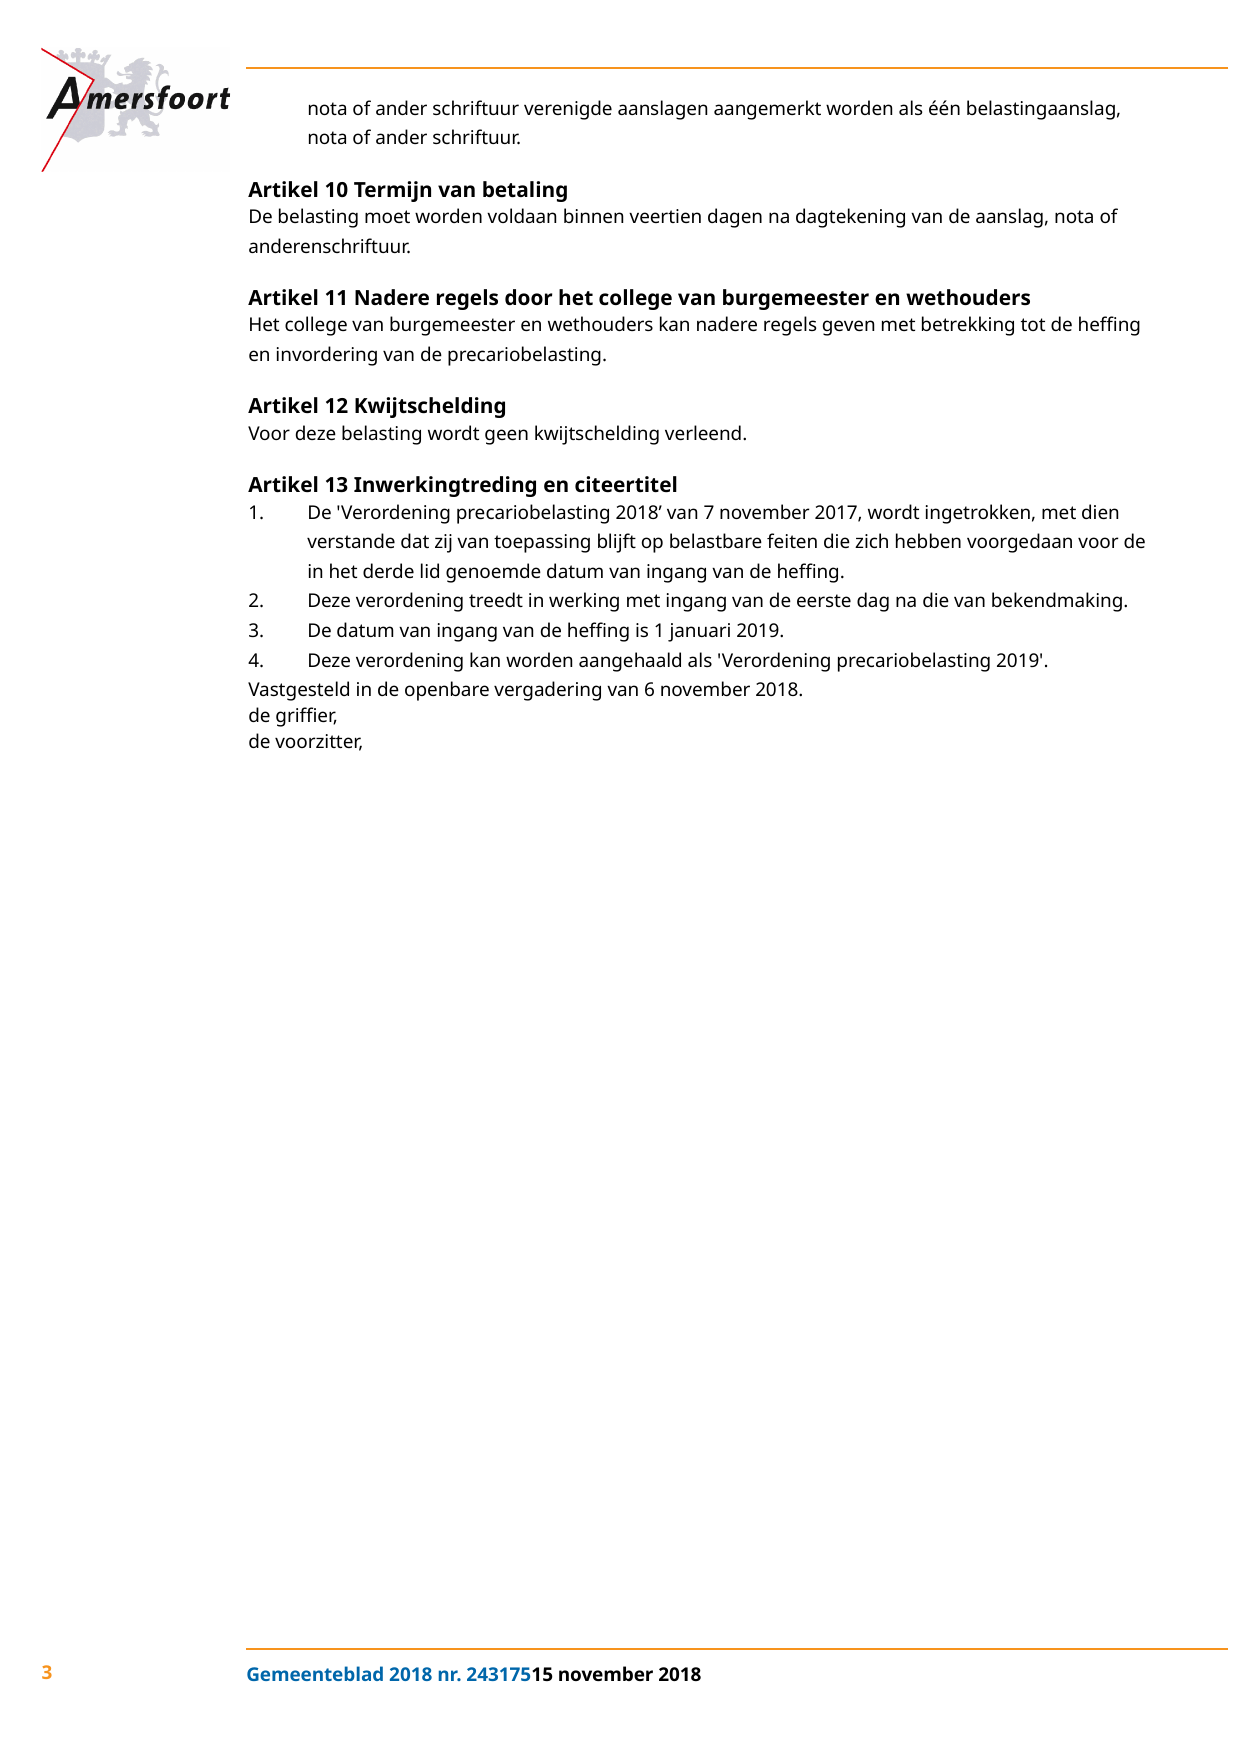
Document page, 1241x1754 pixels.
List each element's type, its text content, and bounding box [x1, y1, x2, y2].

text de voorzitter, [248, 728, 1152, 754]
text Artikel 11 Nadere regels door het college van burgemeester en wethouders [248, 283, 1152, 312]
text Artikel 10 Termijn van betaling [248, 175, 1152, 203]
list nota of ander schriftuur verenigde aanslagen aangemerkt worden als één belastingaanslag, nota of ander schriftuur. [248, 95, 1152, 150]
text De belasting moet worden voldaan binnen veertien dagen na dagtekening van de aanslag, nota of anderenschriftuur. [248, 203, 1152, 258]
text de griffier, [248, 702, 1152, 728]
picture [41, 47, 231, 172]
text Voor deze belasting wordt geen kwijtschelding verleend. [248, 420, 1152, 446]
text Artikel 12 Kwijtschelding [248, 392, 1152, 420]
list De datum van ingang van de heffing is 1 januari 2019. [248, 617, 1152, 643]
list Deze verordening treedt in werking met ingang van de eerste dag na die van bekendmaking. [248, 588, 1152, 613]
text Het college van burgemeester en wethouders kan nadere regels geven met betrekking tot de heffing en invordering van de precariobelasting. [248, 312, 1152, 367]
text Artikel 13 Inwerkingtreding en citeertitel [248, 471, 1152, 499]
text Vastgesteld in de openbare vergadering van 6 november 2018. [248, 676, 1152, 702]
list De 'Verordening precariobelasting 2018’ van 7 november 2017, wordt ingetrokken, met dien verstande dat zij van toepassing blijft op belastbare feiten die zich hebben voorgedaan voor de in het derde lid genoemde datum van ingang van de heffing. [248, 499, 1152, 584]
list Deze verordening kan worden aangehaald als 'Verordening precariobelasting 2019'. [248, 647, 1152, 673]
